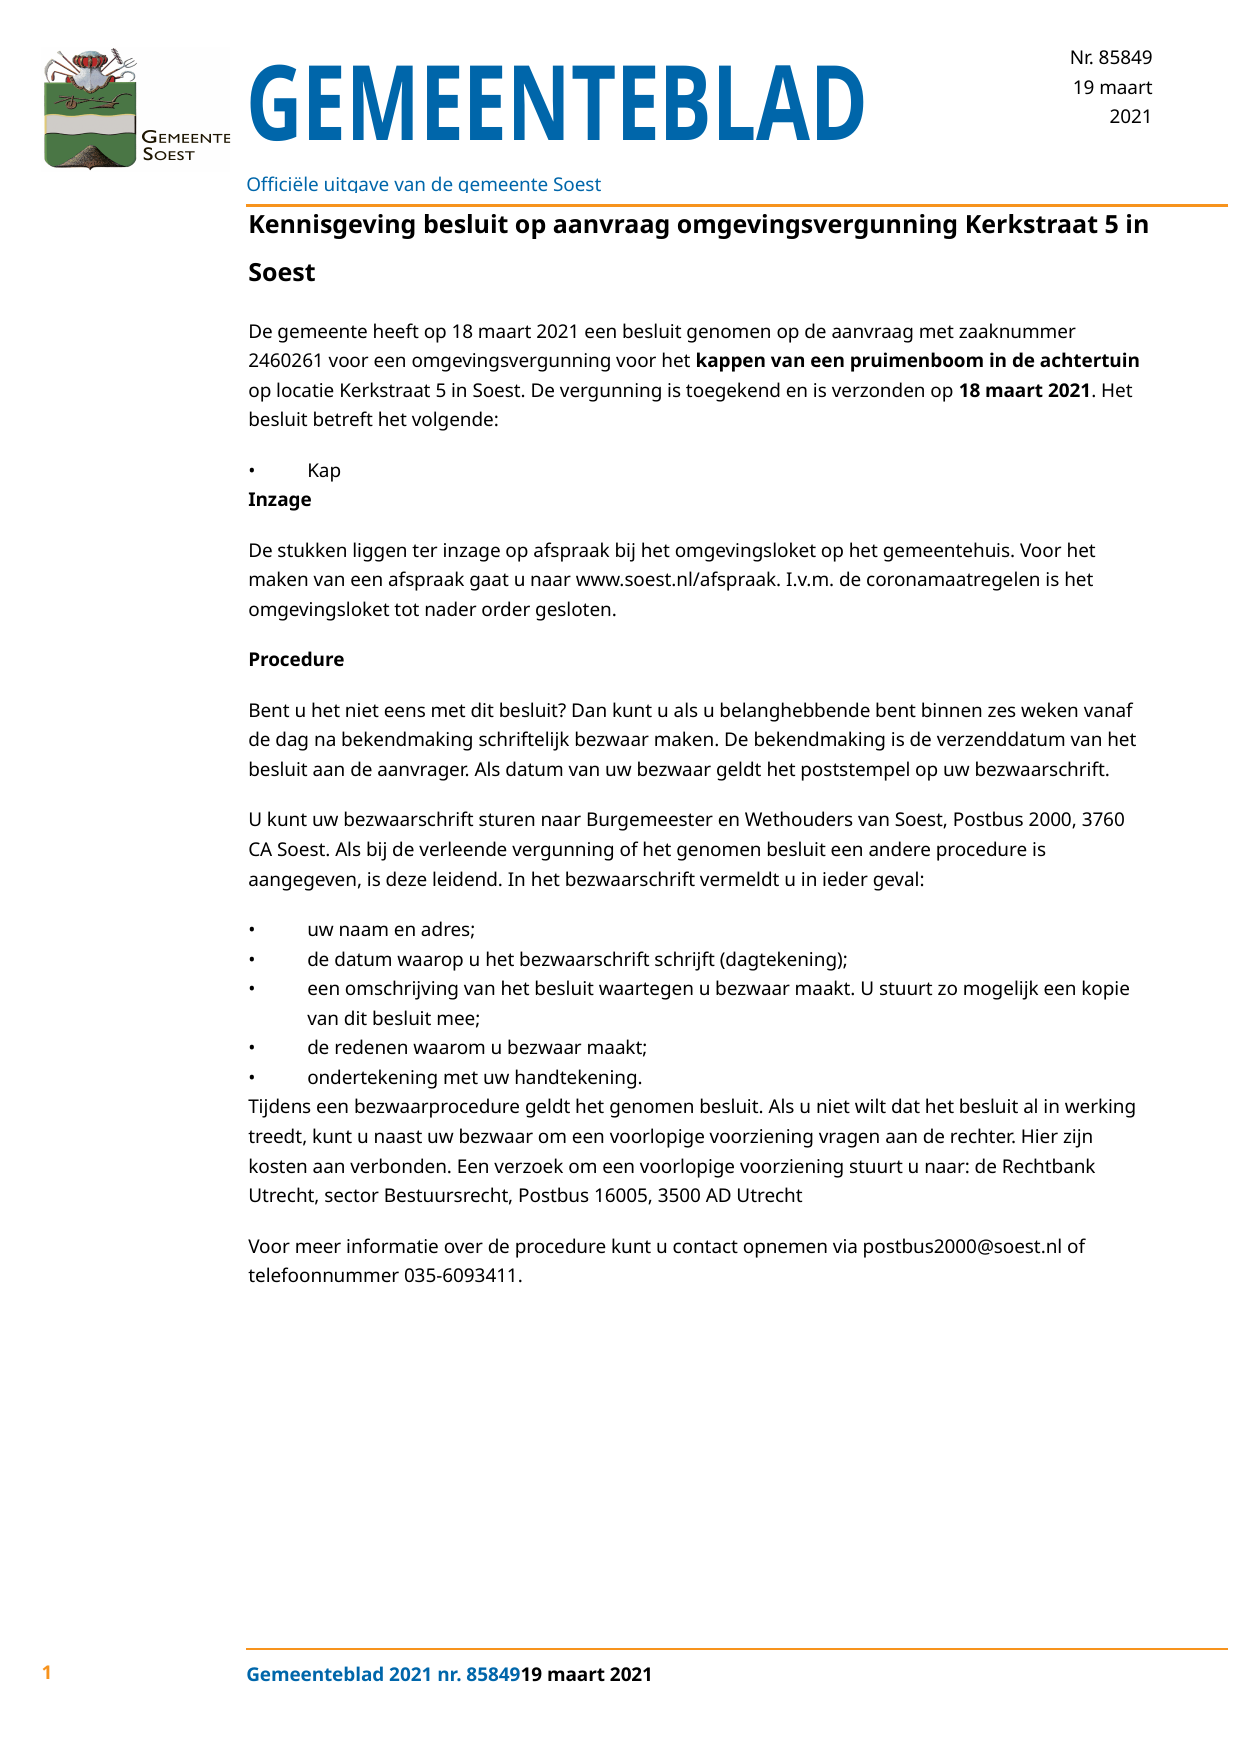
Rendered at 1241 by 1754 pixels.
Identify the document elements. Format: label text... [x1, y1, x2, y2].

list een omschrijving van het besluit waartegen u bezwaar maakt. U stuurt zo mogelijk een kopie van dit besluit mee; [248, 975, 1152, 1031]
list de datum waarop u het bezwaarschrift schrijft (dagtekening); [248, 946, 1152, 972]
list Kap [248, 457, 1152, 483]
text Voor meer informatie over de procedure kunt u contact opnemen via postbus2000@soest.nl of telefoonnummer 035-6093411. [248, 1233, 1152, 1288]
text Procedure [248, 647, 1152, 672]
text Inzage [248, 487, 1152, 512]
text Tijdens een bezwaarprocedure geldt het genomen besluit. Als u niet wilt dat het besluit al in werking treedt, kunt u naast uw bezwaar om een voorlopige voorziening vragen aan de rechter. Hier zijn kosten aan verbonden. Een verzoek om een voorlopige voorziening stuurt u naar: de Rechtbank Utrecht, sector Bestuursrecht, Postbus 16005, 3500 AD Utrecht [248, 1094, 1152, 1208]
text U kunt uw bezwaarschrift sturen naar Burgemeester en Wethouders van Soest, Postbus 2000, 3760 CA Soest. Als bij de verleende vergunning of het genomen besluit een andere procedure is aangegeven, is deze leidend. In het bezwaarschrift vermeldt u in ieder geval: [248, 807, 1152, 892]
picture [41, 47, 231, 172]
text De gemeente heeft op 18 maart 2021 een besluit genomen op de aanvraag met zaaknummer 2460261 voor een omgevingsvergunning voor het kappen van een pruimenboom in de achtertuin op locatie Kerkstraat 5 in Soest. De vergunning is toegekend en is verzonden op 18 maart 2021. Het besluit betreft het volgende: [248, 318, 1152, 432]
text Kennisgeving besluit op aanvraag omgevingsvergunning Kerkstraat 5 in Soest [248, 207, 1152, 288]
text De stukken liggen ter inzage op afspraak bij het omgevingsloket op het gemeentehuis. Voor het maken van een afspraak gaat u naar www.soest.nl/afspraak. I.v.m. de coronamaatregelen is het omgevingsloket tot nader order gesloten. [248, 537, 1152, 622]
text Bent u het niet eens met dit besluit? Dan kunt u als u belanghebbende bent binnen zes weken vanaf de dag na bekendmaking schriftelijk bezwaar maken. De bekendmaking is de verzenddatum van het besluit aan de aanvrager. Als datum van uw bezwaar geldt het poststempel op uw bezwaarschrift. [248, 697, 1152, 782]
list de redenen waarom u bezwaar maakt; [248, 1034, 1152, 1060]
list uw naam en adres; [248, 916, 1152, 942]
list ondertekening met uw handtekening. [248, 1064, 1152, 1090]
